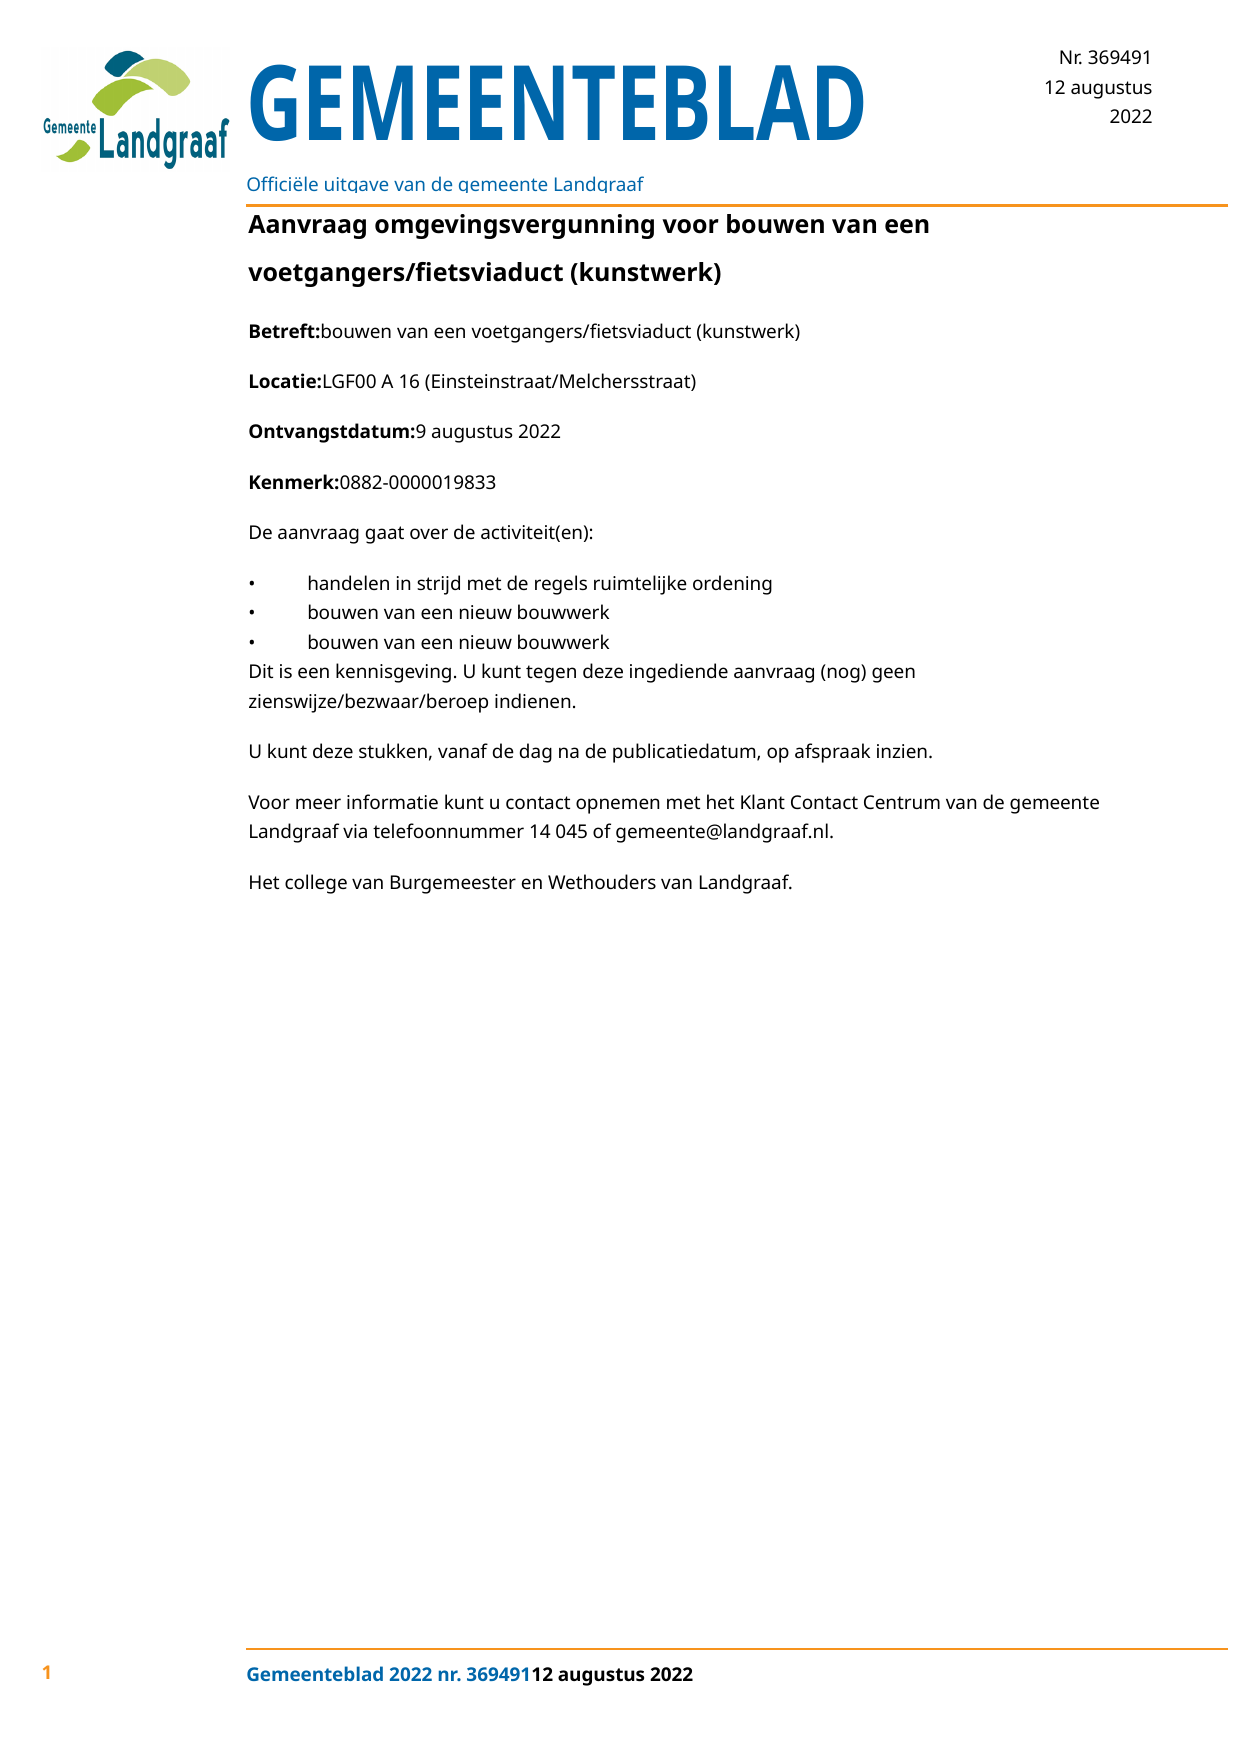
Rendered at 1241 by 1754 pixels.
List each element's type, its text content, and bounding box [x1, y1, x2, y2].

list bouwen van een nieuw bouwwerk [248, 629, 1152, 655]
text Voor meer informatie kunt u contact opnemen met het Klant Contact Centrum van de gemeente Landgraaf via telefoonnummer 14 045 of gemeente@landgraaf.nl. [248, 789, 1152, 844]
list bouwen van een nieuw bouwwerk [248, 599, 1152, 625]
text U kunt deze stukken, vanaf de dag na de publicatiedatum, op afspraak inzien. [248, 739, 1152, 764]
text Kenmerk:0882-0000019833 [248, 469, 1152, 495]
text Locatie:LGF00 A 16 (Einsteinstraat/Melchersstraat) [248, 368, 1152, 394]
text Ontvangstdatum:9 augustus 2022 [248, 419, 1152, 444]
picture [41, 47, 231, 172]
text Aanvraag omgevingsvergunning voor bouwen van een voetgangers/fietsviaduct (kunstwerk) [248, 207, 1152, 288]
text Betreft:bouwen van een voetgangers/fietsviaduct (kunstwerk) [248, 318, 1152, 344]
text De aanvraag gaat over de activiteit(en): [248, 519, 1152, 545]
text Het college van Burgemeester en Wethouders van Landgraaf. [248, 869, 1152, 895]
list handelen in strijd met de regels ruimtelijke ordening [248, 570, 1152, 596]
text Dit is een kennisgeving. U kunt tegen deze ingediende aanvraag (nog) geen zienswijze/bezwaar/beroep indienen. [248, 659, 1152, 714]
